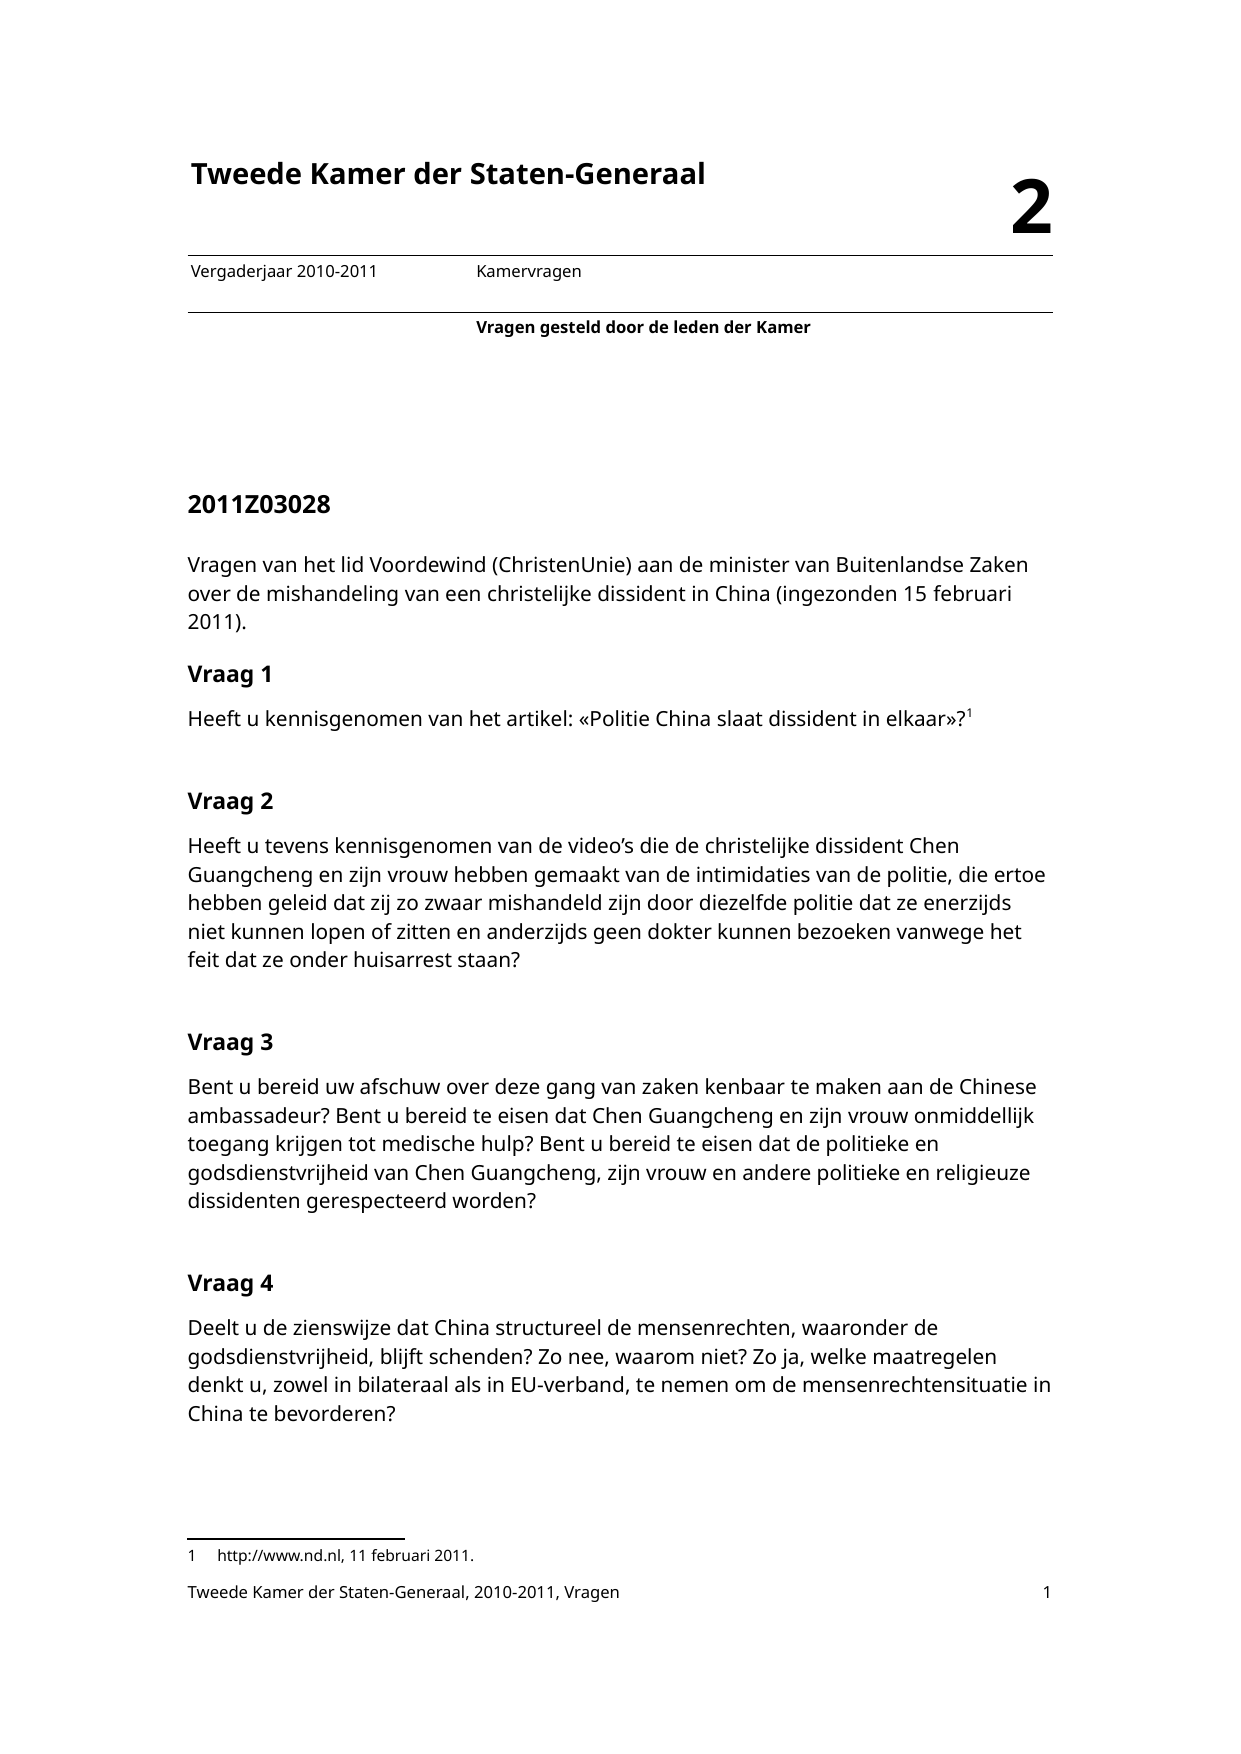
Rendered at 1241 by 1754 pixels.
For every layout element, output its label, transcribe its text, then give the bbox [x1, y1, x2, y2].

table_cell Kamervragen [473, 256, 1053, 312]
table_cell Vergaderjaar 2010-2011 [188, 256, 473, 312]
text Heeft u tevens kennisgenomen van de video’s die de christelijke dissident Chen Guangcheng en zijn vrouw hebben gemaakt van de intimidaties van de politie, die ertoe hebben geleid dat zij zo zwaar mishandeld zijn door diezelfde politie dat ze enerzijds niet kunnen lopen of zitten en anderzijds geen dokter kunnen bezoeken vanwege het feit dat ze onder huisarrest staan? [187, 832, 1053, 974]
subtitle Vraag 3 [187, 1026, 1053, 1057]
table_header Tweede Kamer der Staten-Generaal [188, 150, 879, 255]
text 2011Z03028 [187, 487, 1053, 521]
text Heeft u kennisgenomen van het artikel: «Politie China slaat dissident in elkaar»? [187, 704, 1053, 733]
subtitle Vraag 1 [187, 658, 1053, 689]
text Deelt u de zienswijze dat China structureel de mensenrechten, waaronder de godsdienstvrijheid, blijft schenden? Zo nee, waarom niet? Zo ja, welke maatregelen denkt u, zowel in bilateraal als in EU-verband, te nemen om de mensenrechtensituatie in China te bevorderen? [187, 1313, 1053, 1427]
text Vragen van het lid Voordewind (ChristenUnie) aan de minister van Buitenlandse Zaken over de mishandeling van een christelijke dissident in China (ingezonden 15 februari 2011). [187, 550, 1053, 636]
table_cell [188, 313, 473, 339]
subtitle Vraag 2 [187, 785, 1053, 817]
table_header 2 [880, 150, 1053, 255]
table_cell Vragen gesteld door de leden der Kamer [473, 313, 1053, 339]
subtitle Vraag 4 [187, 1267, 1053, 1298]
text Bent u bereid uw afschuw over deze gang van zaken kenbaar te maken aan de Chinese ambassadeur? Bent u bereid te eisen dat Chen Guangcheng en zijn vrouw onmiddellijk toegang krijgen tot medische hulp? Bent u bereid te eisen dat de politieke en godsdienstvrijheid van Chen Guangcheng, zijn vrouw en andere politieke en religieuze dissidenten gerespecteerd worden? [187, 1072, 1053, 1215]
text http://www.nd.nl, 11 februari 2011. [187, 1538, 1053, 1566]
